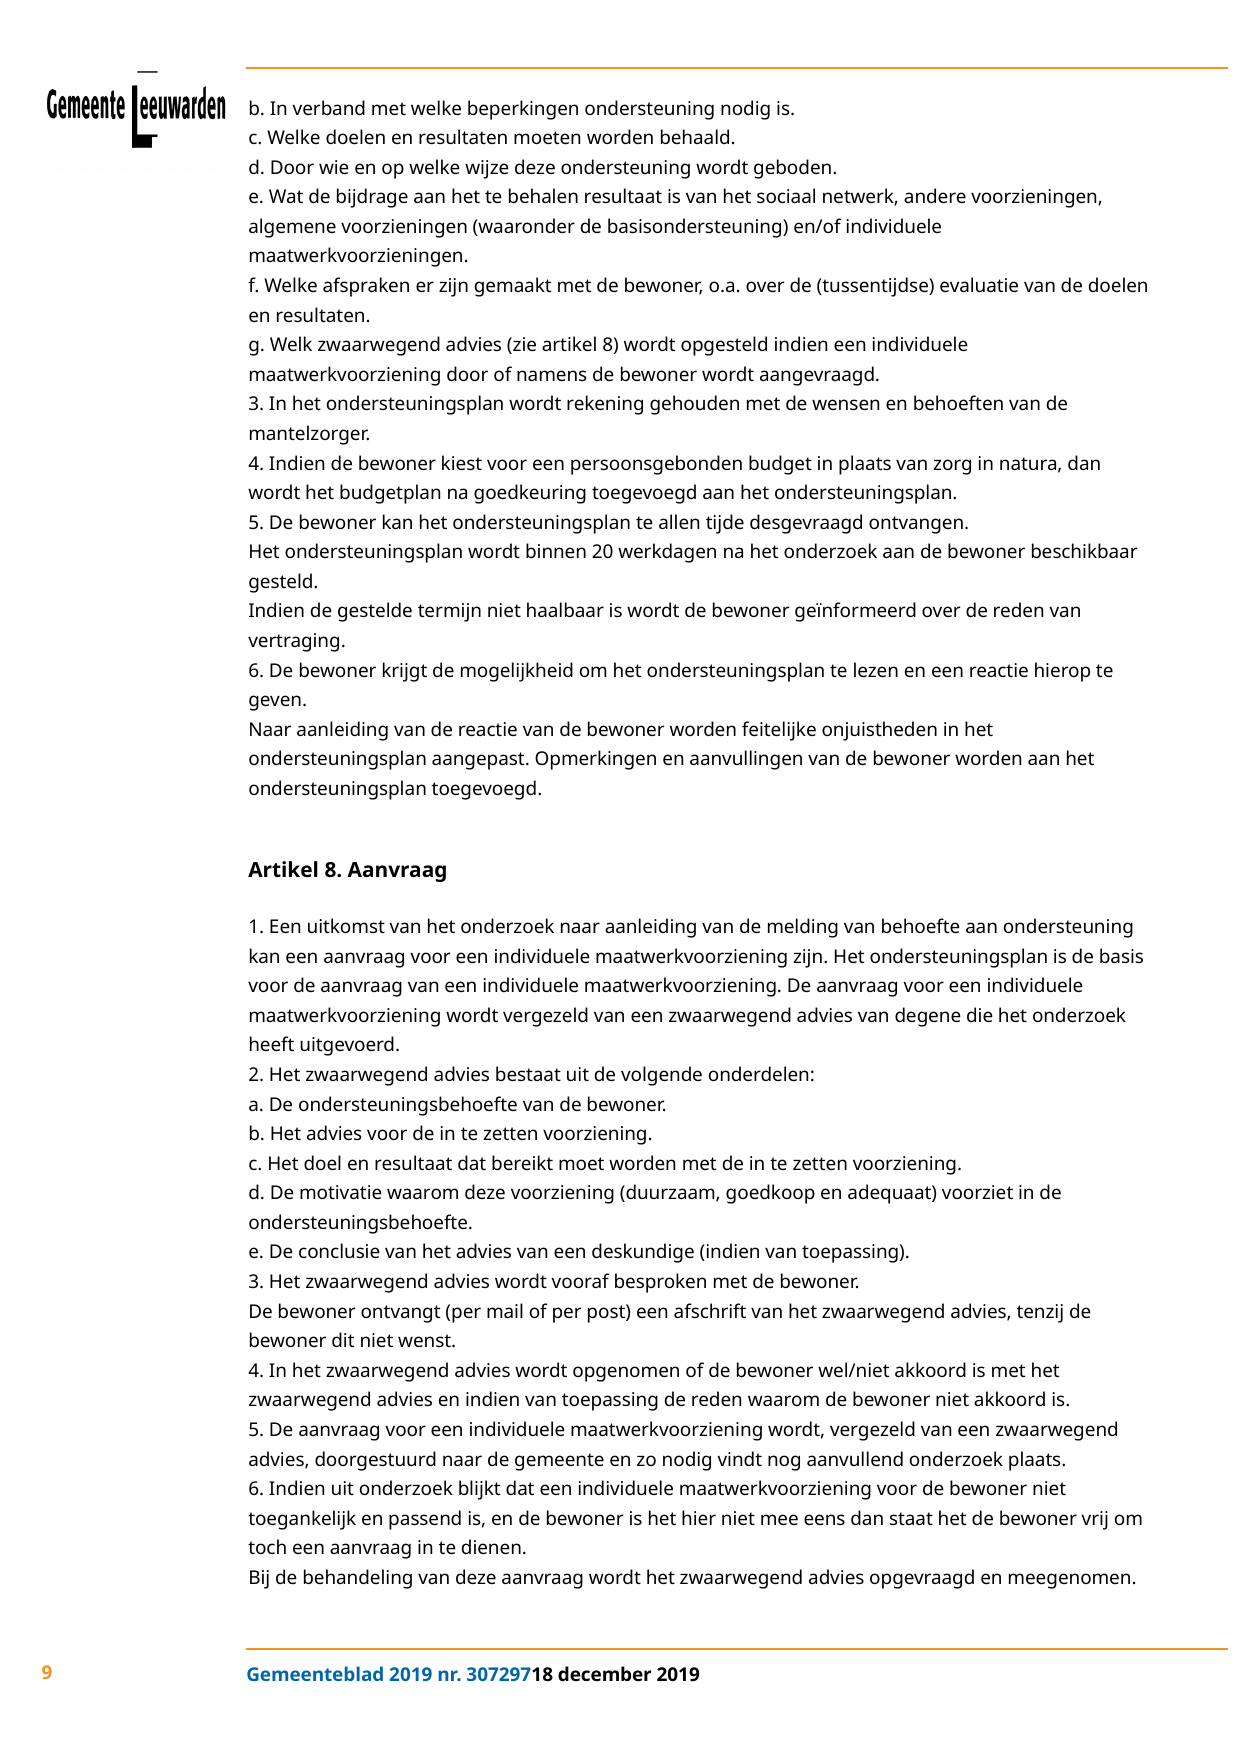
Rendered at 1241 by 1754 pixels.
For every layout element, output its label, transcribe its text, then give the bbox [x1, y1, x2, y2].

text 5. De aanvraag voor een individuele maatwerkvoorziening wordt, vergezeld van een zwaarwegend advies, doorgestuurd naar de gemeente en zo nodig vindt nog aanvullend onderzoek plaats. [248, 1416, 1152, 1471]
text 5. De bewoner kan het ondersteuningsplan te allen tijde desgevraagd ontvangen. [248, 509, 1152, 535]
text 3. In het ondersteuningsplan wordt rekening gehouden met de wensen en behoeften van de mantelzorger. [248, 391, 1152, 446]
text Artikel 8. Aanvraag [248, 855, 1152, 884]
text 3. Het zwaarwegend advies wordt vooraf besproken met de bewoner. [248, 1268, 1152, 1294]
text De bewoner ontvangt (per mail of per post) een afschrift van het zwaarwegend advies, tenzij de bewoner dit niet wenst. [248, 1298, 1152, 1353]
text e. Wat de bijdrage aan het te behalen resultaat is van het sociaal netwerk, andere voorzieningen, algemene voorzieningen (waaronder de basisondersteuning) en/of individuele maatwerkvoorzieningen. [248, 183, 1152, 268]
text f. Welke afspraken er zijn gemaakt met de bewoner, o.a. over de (tussentijdse) evaluatie van de doelen en resultaten. [248, 272, 1152, 328]
text c. Welke doelen en resultaten moeten worden behaald. [248, 124, 1152, 150]
text d. Door wie en op welke wijze deze ondersteuning wordt geboden. [248, 154, 1152, 180]
text d. De motivatie waarom deze voorziening (duurzaam, goedkoop en adequaat) voorziet in de ondersteuningsbehoefte. [248, 1179, 1152, 1235]
text Indien de gestelde termijn niet haalbaar is wordt de bewoner geïnformeerd over de reden van vertraging. [248, 598, 1152, 653]
text Naar aanleiding van de reactie van de bewoner worden feitelijke onjuistheden in het ondersteuningsplan aangepast. Opmerkingen en aanvullingen van de bewoner worden aan het ondersteuningsplan toegevoegd. [248, 716, 1152, 801]
text b. Het advies voor de in te zetten voorziening. [248, 1120, 1152, 1146]
text 1. Een uitkomst van het onderzoek naar aanleiding van de melding van behoefte aan ondersteuning kan een aanvraag voor een individuele maatwerkvoorziening zijn. Het ondersteuningsplan is de basis voor de aanvraag van een individuele maatwerkvoorziening. De aanvraag voor een individuele maatwerkvoorziening wordt vergezeld van een zwaarwegend advies van degene die het onderzoek heeft uitgevoerd. [248, 913, 1152, 1057]
text e. De conclusie van het advies van een deskundige (indien van toepassing). [248, 1239, 1152, 1264]
text 2. Het zwaarwegend advies bestaat uit de volgende onderdelen: [248, 1061, 1152, 1087]
text 6. De bewoner krijgt de mogelijkheid om het ondersteuningsplan te lezen en een reactie hierop te geven. [248, 657, 1152, 712]
text a. De ondersteuningsbehoefte van de bewoner. [248, 1091, 1152, 1116]
text Het ondersteuningsplan wordt binnen 20 werkdagen na het onderzoek aan de bewoner beschikbaar gesteld. [248, 538, 1152, 594]
text b. In verband met welke beperkingen ondersteuning nodig is. [248, 95, 1152, 121]
text 4. In het zwaarwegend advies wordt opgenomen of de bewoner wel/niet akkoord is met het zwaarwegend advies en indien van toepassing de reden waarom de bewoner niet akkoord is. [248, 1357, 1152, 1412]
text 6. Indien uit onderzoek blijkt dat een individuele maatwerkvoorziening voor de bewoner niet toegankelijk en passend is, en de bewoner is het hier niet mee eens dan staat het de bewoner vrij om toch een aanvraag in te dienen. [248, 1475, 1152, 1560]
text 4. Indien de bewoner kiest voor een persoonsgebonden budget in plaats van zorg in natura, dan wordt het budgetplan na goedkeuring toegevoegd aan het ondersteuningsplan. [248, 450, 1152, 505]
text Bij de behandeling van deze aanvraag wordt het zwaarwegend advies opgevraagd en meegenomen. [248, 1564, 1152, 1590]
picture [41, 47, 231, 172]
text g. Welk zwaarwegend advies (zie artikel 8) wordt opgesteld indien een individuele maatwerkvoorziening door of namens de bewoner wordt aangevraagd. [248, 331, 1152, 387]
text c. Het doel en resultaat dat bereikt moet worden met de in te zetten voorziening. [248, 1150, 1152, 1176]
